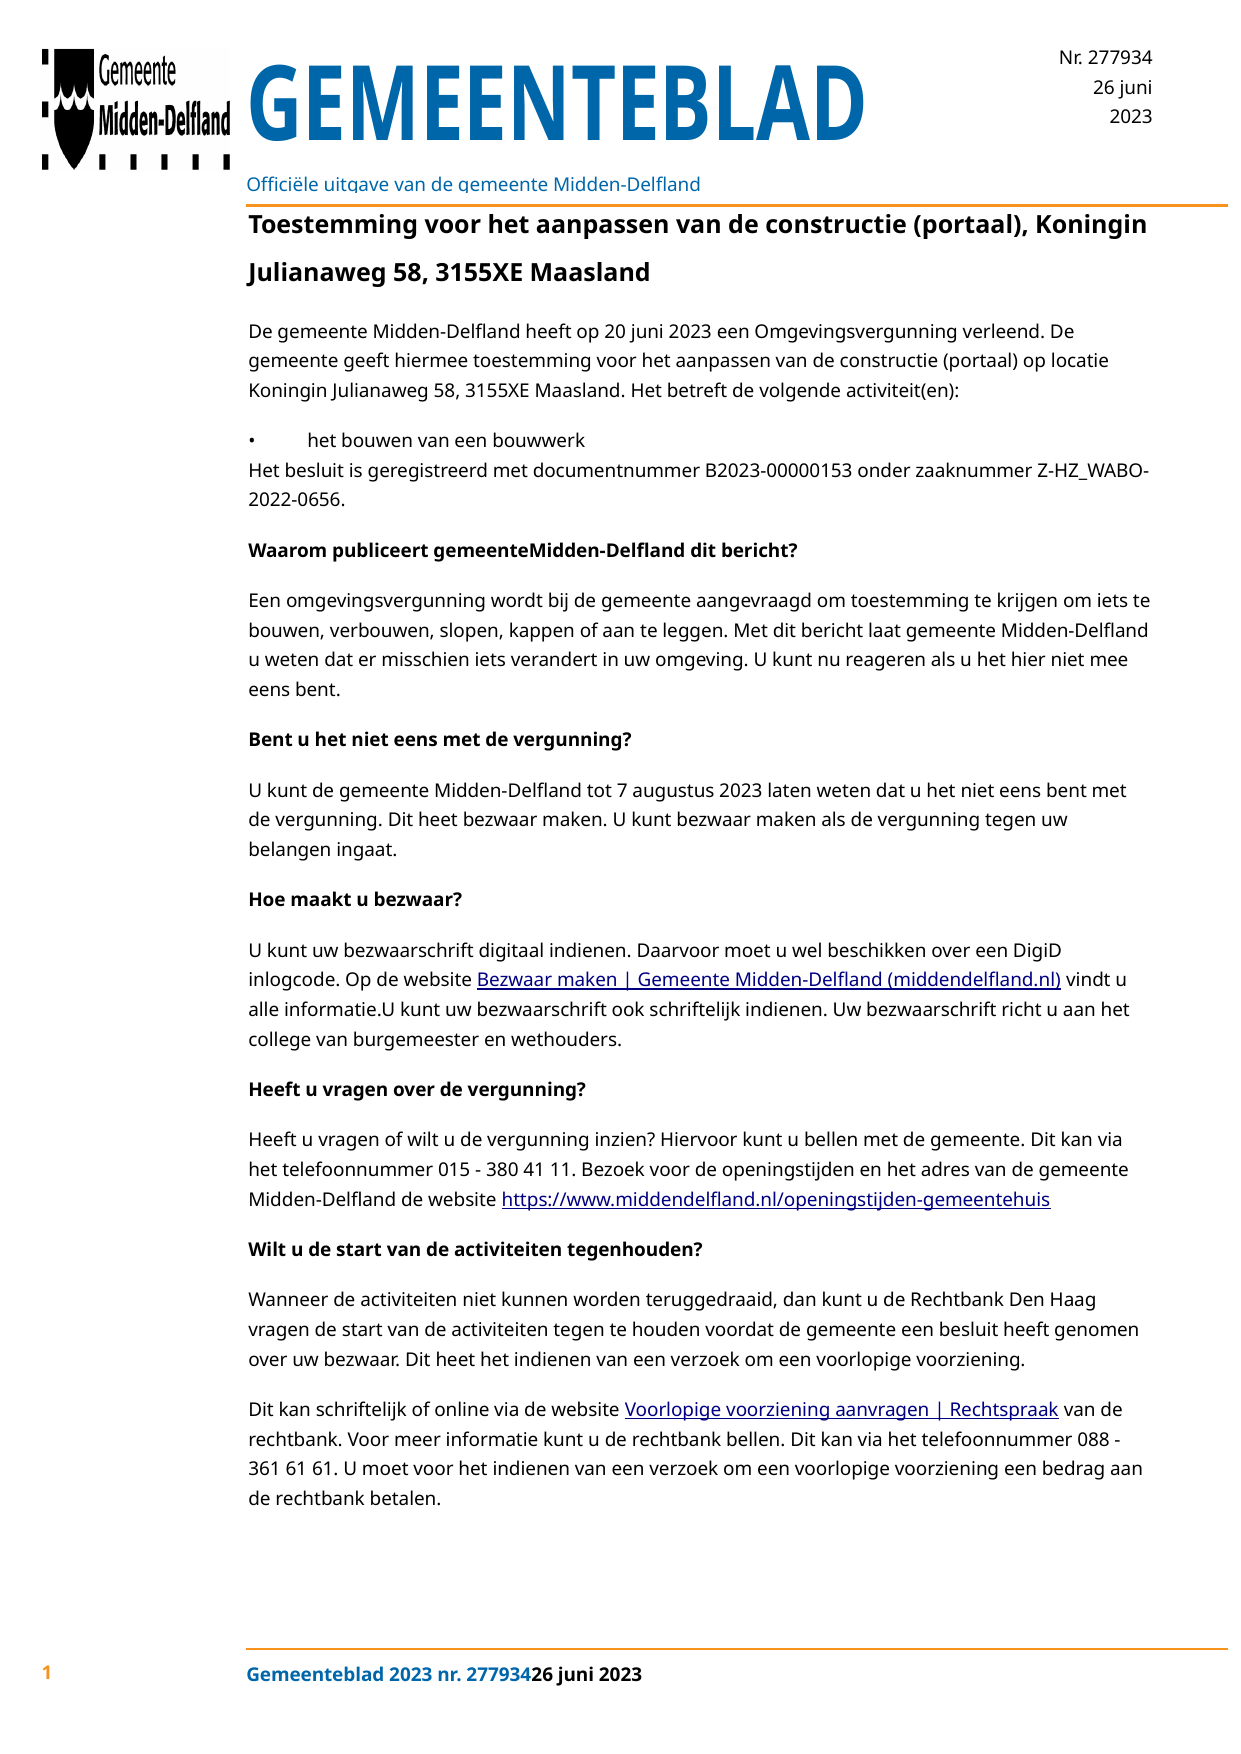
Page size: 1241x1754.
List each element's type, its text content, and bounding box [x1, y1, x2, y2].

text Heeft u vragen of wilt u de vergunning inzien? Hiervoor kunt u bellen met de gemeente. Dit kan via het telefoonnummer 015 - 380 41 11. Bezoek voor de openingstijden en het adres van de gemeente Midden-Delfland de website https://www.middendelfland.nl/openingstijden-gemeentehuis [248, 1127, 1152, 1212]
text Hoe maakt u bezwaar? [248, 887, 1152, 912]
text U kunt de gemeente Midden-Delfland tot 7 augustus 2023 laten weten dat u het niet eens bent met de vergunning. Dit heet bezwaar maken. U kunt bezwaar maken als de vergunning tegen uw belangen ingaat. [248, 777, 1152, 862]
text De gemeente Midden-Delfland heeft op 20 juni 2023 een Omgevingsvergunning verleend. De gemeente geeft hiermee toestemming voor het aanpassen van de constructie (portaal) op locatie Koningin Julianaweg 58, 3155XE Maasland. Het betreft de volgende activiteit(en): [248, 318, 1152, 403]
text Toestemming voor het aanpassen van de constructie (portaal), Koningin Julianaweg 58, 3155XE Maasland [248, 207, 1152, 288]
text Wilt u de start van de activiteiten tegenhouden? [248, 1236, 1152, 1262]
text U kunt uw bezwaarschrift digitaal indienen. Daarvoor moet u wel beschikken over een DigiD inlogcode. Op de website Bezwaar maken | Gemeente Midden-Delfland (middendelfland.nl) vindt u alle informatie.U kunt uw bezwaarschrift ook schriftelijk indienen. Uw bezwaarschrift richt u aan het college van burgemeester en wethouders. [248, 937, 1152, 1052]
text Heeft u vragen over de vergunning? [248, 1076, 1152, 1102]
text Bent u het niet eens met de vergunning? [248, 727, 1152, 752]
text Dit kan schriftelijk of online via de website Voorlopige voorziening aanvragen | Rechtspraak van de rechtbank. Voor meer informatie kunt u de rechtbank bellen. Dit kan via het telefoonnummer 088 - 361 61 61. U moet voor het indienen van een verzoek om een voorlopige voorziening een bedrag aan de rechtbank betalen. [248, 1396, 1152, 1511]
text Waarom publiceert gemeenteMidden-Delfland dit bericht? [248, 537, 1152, 563]
text Een omgevingsvergunning wordt bij de gemeente aangevraagd om toestemming te krijgen om iets te bouwen, verbouwen, slopen, kappen of aan te leggen. Met dit bericht laat gemeente Midden-Delfland u weten dat er misschien iets verandert in uw omgeving. U kunt nu reageren als u het hier niet mee eens bent. [248, 587, 1152, 702]
text Wanneer de activiteiten niet kunnen worden teruggedraaid, dan kunt u de Rechtbank Den Haag vragen de start van de activiteiten tegen te houden voordat de gemeente een besluit heeft genomen over uw bezwaar. Dit heet het indienen van een verzoek om een voorlopige voorziening. [248, 1287, 1152, 1372]
picture [41, 47, 231, 172]
text Het besluit is geregistreerd met documentnummer B2023-00000153 onder zaaknummer Z-HZ_WABO-2022-0656. [248, 457, 1152, 512]
list het bouwen van een bouwwerk [248, 427, 1152, 453]
